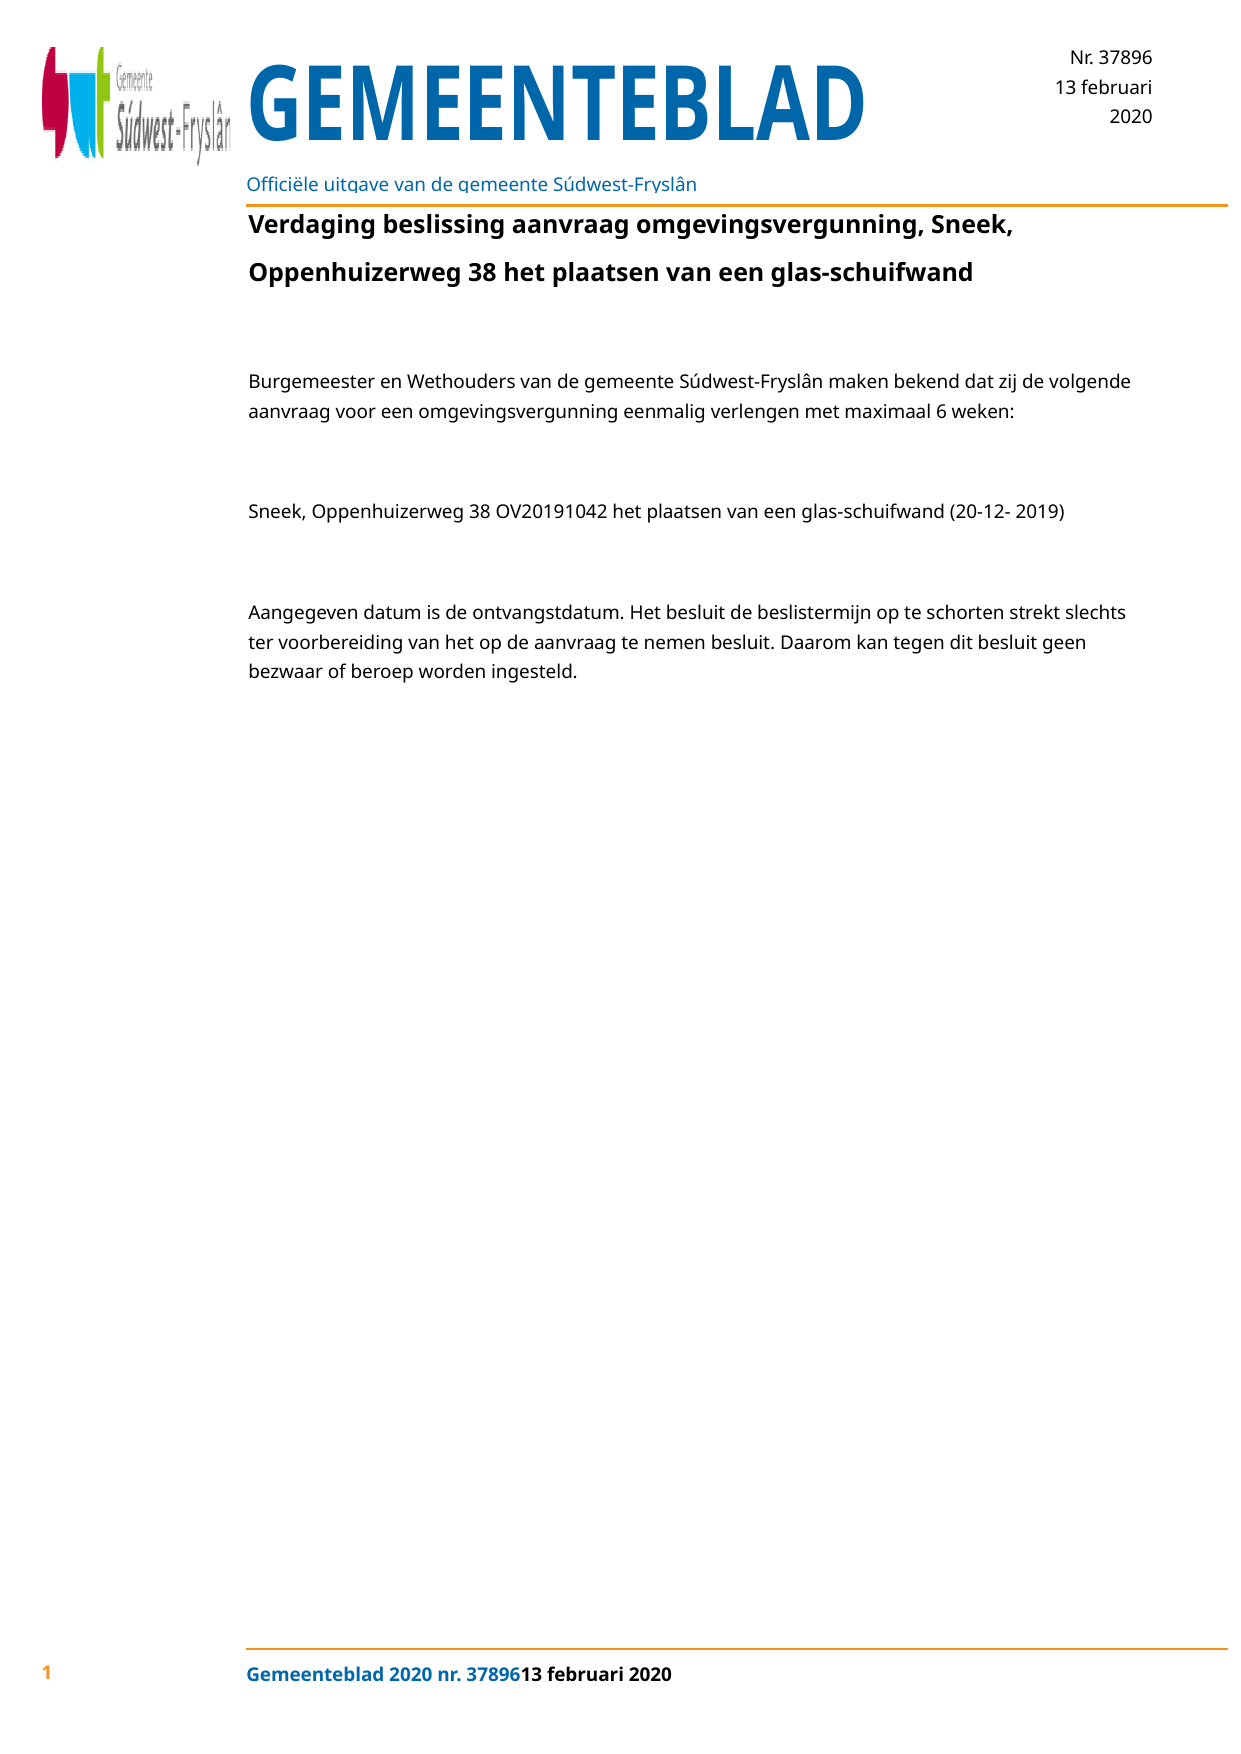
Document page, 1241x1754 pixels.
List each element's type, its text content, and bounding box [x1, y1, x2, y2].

picture [41, 47, 231, 172]
text Aangegeven datum is de ontvangstdatum. Het besluit de beslistermijn op te schorten strekt slechts ter voorbereiding van het op de aanvraag te nemen besluit. Daarom kan tegen dit besluit geen bezwaar of beroep worden ingesteld. [248, 599, 1152, 684]
text Sneek, Oppenhuizerweg 38 OV20191042 het plaatsen van een glas-schuifwand (20-12- 2019) [248, 499, 1152, 524]
text Verdaging beslissing aanvraag omgevingsvergunning, Sneek, Oppenhuizerweg 38 het plaatsen van een glas-schuifwand [248, 207, 1152, 288]
text Burgemeester en Wethouders van de gemeente Súdwest-Fryslân maken bekend dat zij de volgende aanvraag voor een omgevingsvergunning eenmalig verlengen met maximaal 6 weken: [248, 368, 1152, 424]
